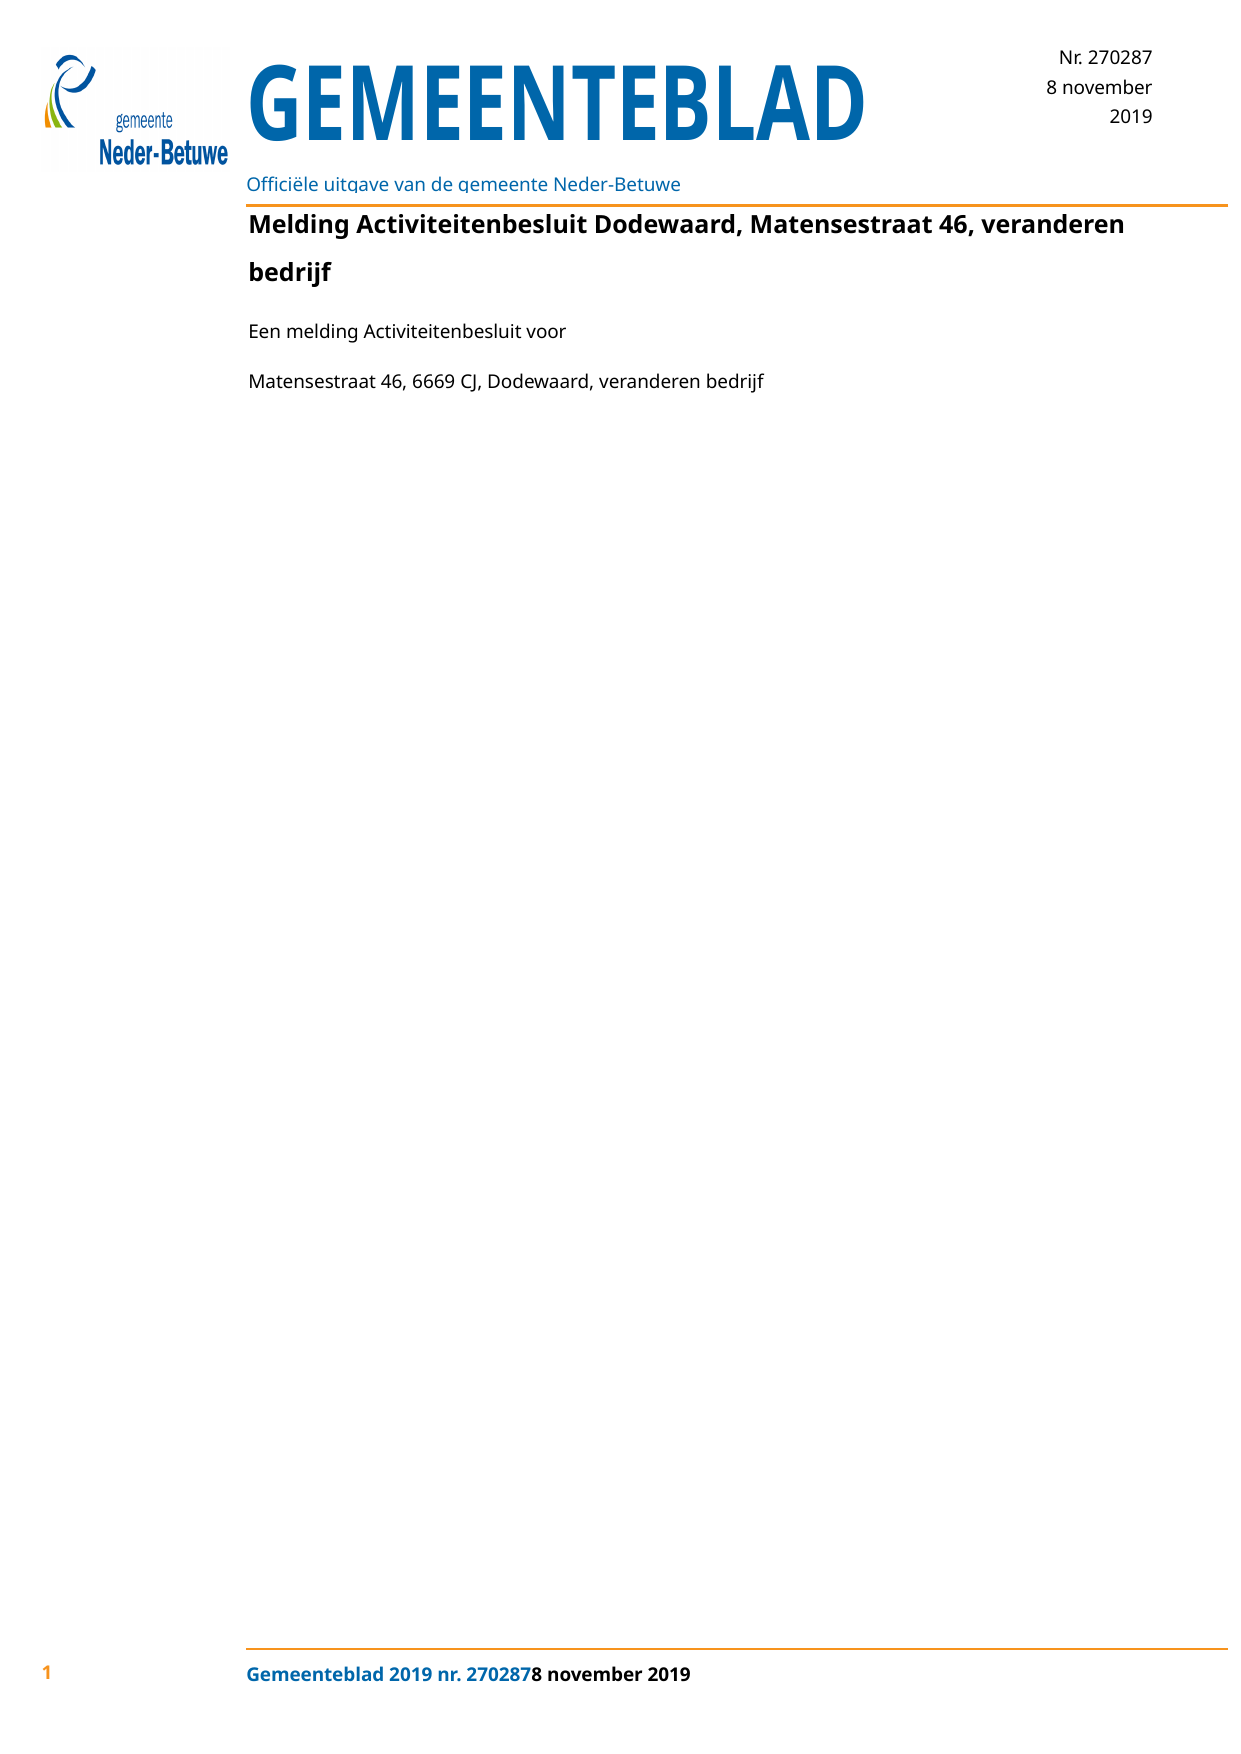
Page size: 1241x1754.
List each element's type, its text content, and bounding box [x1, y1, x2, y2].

text Matensestraat 46, 6669 CJ, Dodewaard, veranderen bedrijf [248, 368, 1152, 394]
text Melding Activiteitenbesluit Dodewaard, Matensestraat 46, veranderen bedrijf [248, 207, 1152, 288]
text Een melding Activiteitenbesluit voor [248, 318, 1152, 344]
picture [41, 47, 231, 172]
